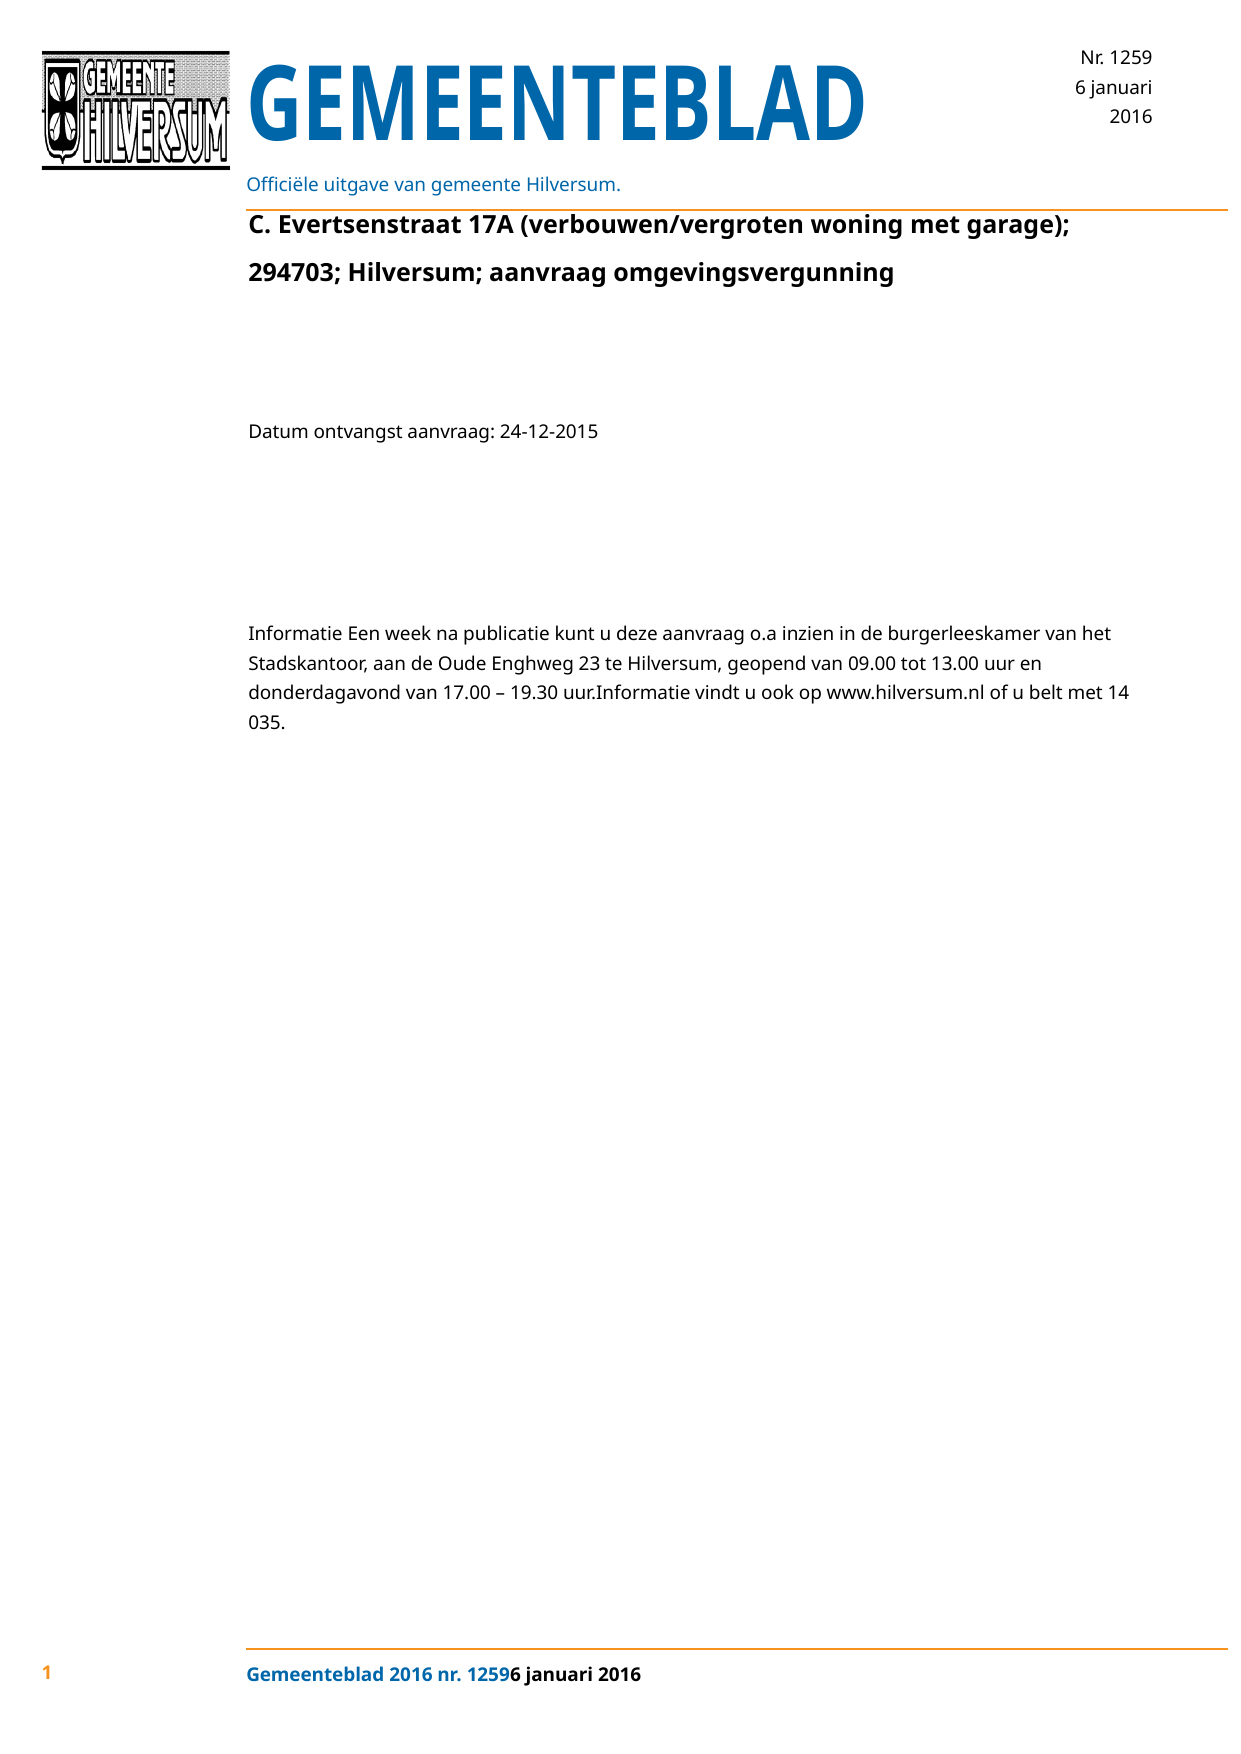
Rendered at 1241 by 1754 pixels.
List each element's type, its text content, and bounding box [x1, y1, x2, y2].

text C. Evertsenstraat 17A (verbouwen/vergroten woning met garage); 294703; Hilversum; aanvraag omgevingsvergunning [248, 211, 1152, 288]
picture [41, 47, 231, 172]
text Datum ontvangst aanvraag: 24-12-2015 [248, 419, 1152, 444]
text Informatie Een week na publicatie kunt u deze aanvraag o.a inzien in de burgerleeskamer van het Stadskantoor, aan de Oude Enghweg 23 te Hilversum, geopend van 09.00 tot 13.00 uur en donderdagavond van 17.00 – 19.30 uur.Informatie vindt u ook op www.hilversum.nl of u belt met 14 035. [248, 620, 1152, 735]
